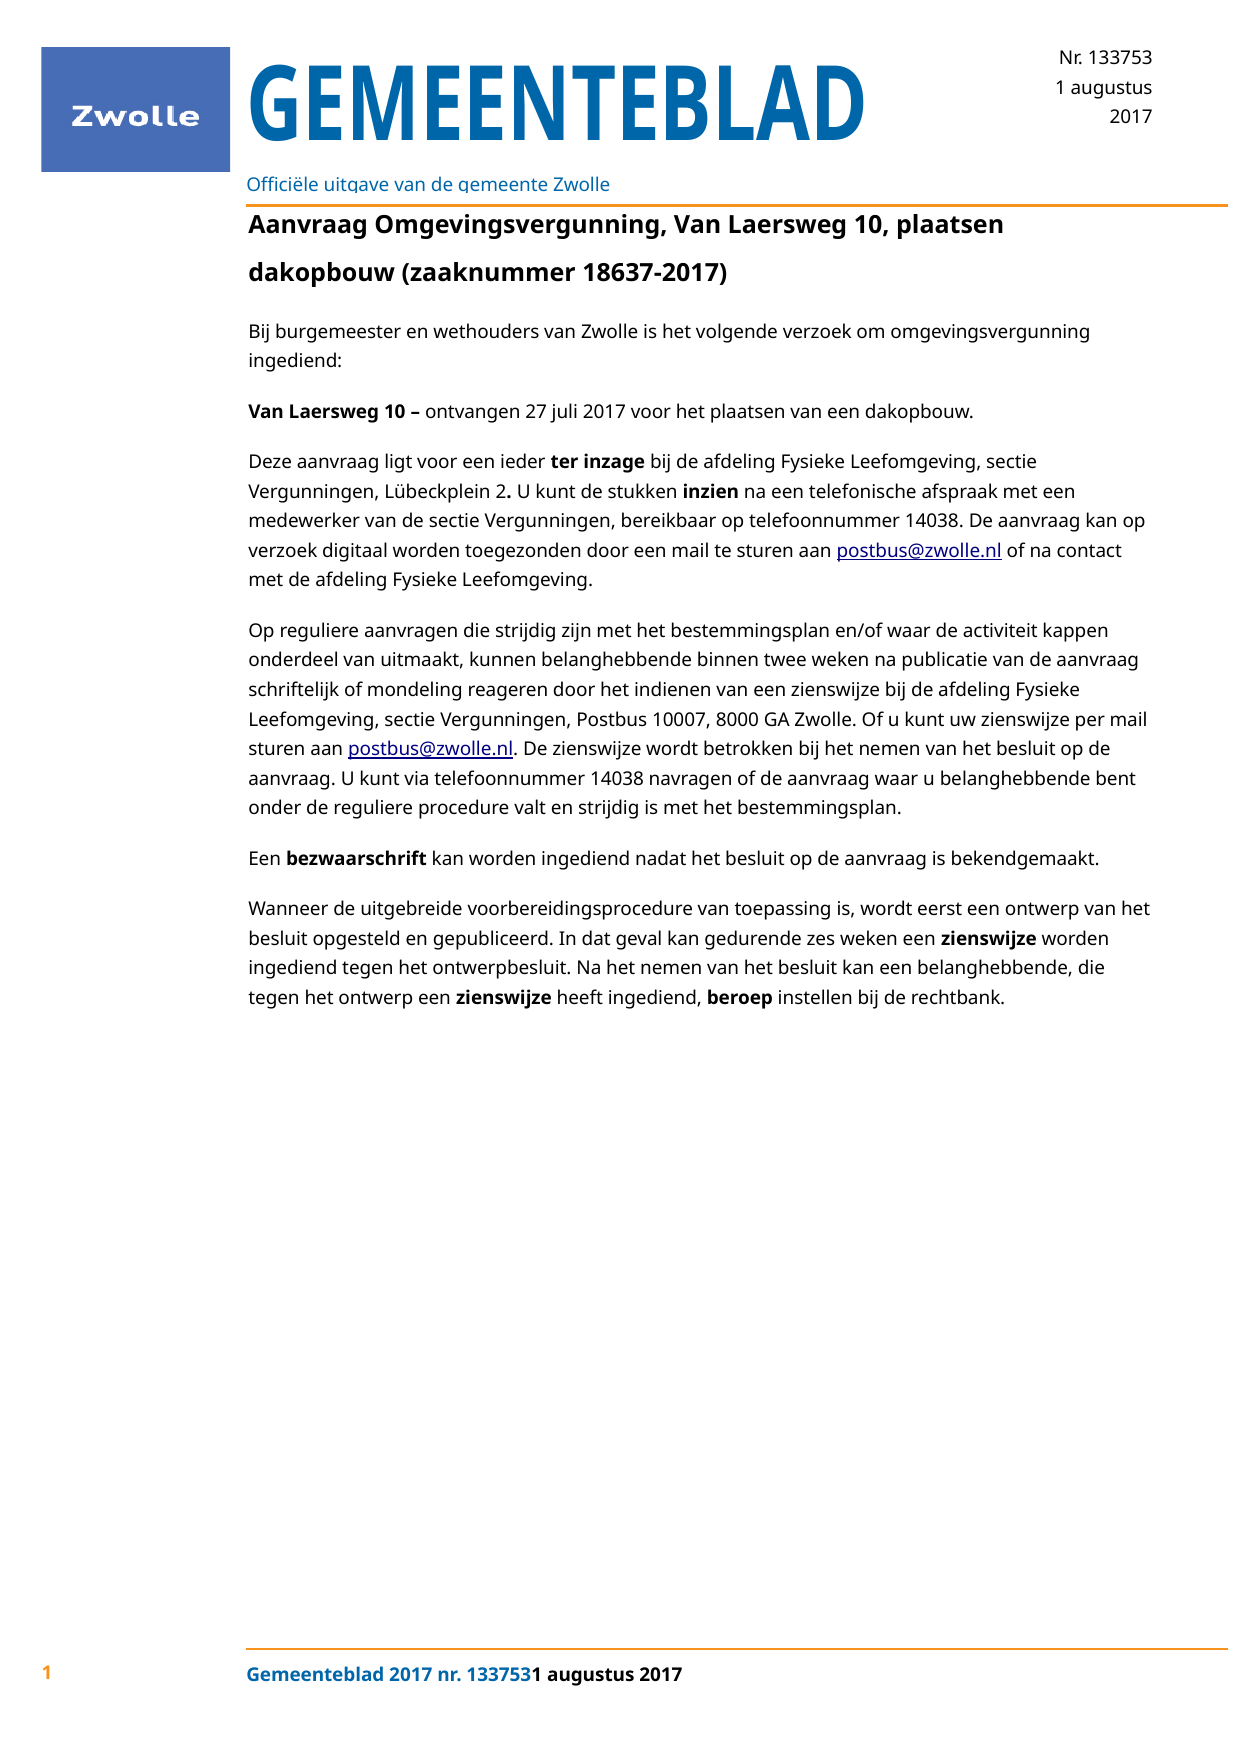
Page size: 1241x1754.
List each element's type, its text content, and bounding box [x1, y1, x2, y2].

text Op reguliere aanvragen die strijdig zijn met het bestemmingsplan en/of waar de activiteit kappen onderdeel van uitmaakt, kunnen belanghebbende binnen twee weken na publicatie van de aanvraag schriftelijk of mondeling reageren door het indienen van een zienswijze bij de afdeling Fysieke Leefomgeving, sectie Vergunningen, Postbus 10007, 8000 GA Zwolle. Of u kunt uw zienswijze per mail sturen aan postbus@zwolle.nl. De zienswijze wordt betrokken bij het nemen van het besluit op de aanvraag. U kunt via telefoonnummer 14038 navragen of de aanvraag waar u belanghebbende bent onder de reguliere procedure valt en strijdig is met het bestemmingsplan. [248, 617, 1152, 820]
text Deze aanvraag ligt voor een ieder ter inzage bij de afdeling Fysieke Leefomgeving, sectie Vergunningen, Lübeckplein 2. U kunt de stukken inzien na een telefonische afspraak met een medewerker van de sectie Vergunningen, bereikbaar op telefoonnummer 14038. De aanvraag kan op verzoek digitaal worden toegezonden door een mail te sturen aan postbus@zwolle.nl of na contact met de afdeling Fysieke Leefomgeving. [248, 448, 1152, 592]
text Wanneer de uitgebreide voorbereidingsprocedure van toepassing is, wordt eerst een ontwerp van het besluit opgesteld en gepubliceerd. In dat geval kan gedurende zes weken een zienswijze worden ingediend tegen het ontwerpbesluit. Na het nemen van het besluit kan een belanghebbende, die tegen het ontwerp een zienswijze heeft ingediend, beroep instellen bij de rechtbank. [248, 895, 1152, 1010]
picture [41, 47, 231, 172]
text Van Laersweg 10 – ontvangen 27 juli 2017 voor het plaatsen van een dakopbouw. [248, 398, 1152, 424]
text Een bezwaarschrift kan worden ingediend nadat het besluit op de aanvraag is bekendgemaakt. [248, 845, 1152, 871]
text Bij burgemeester en wethouders van Zwolle is het volgende verzoek om omgevingsvergunning ingediend: [248, 318, 1152, 373]
text Aanvraag Omgevingsvergunning, Van Laersweg 10, plaatsen dakopbouw (zaaknummer 18637-2017) [248, 207, 1152, 288]
